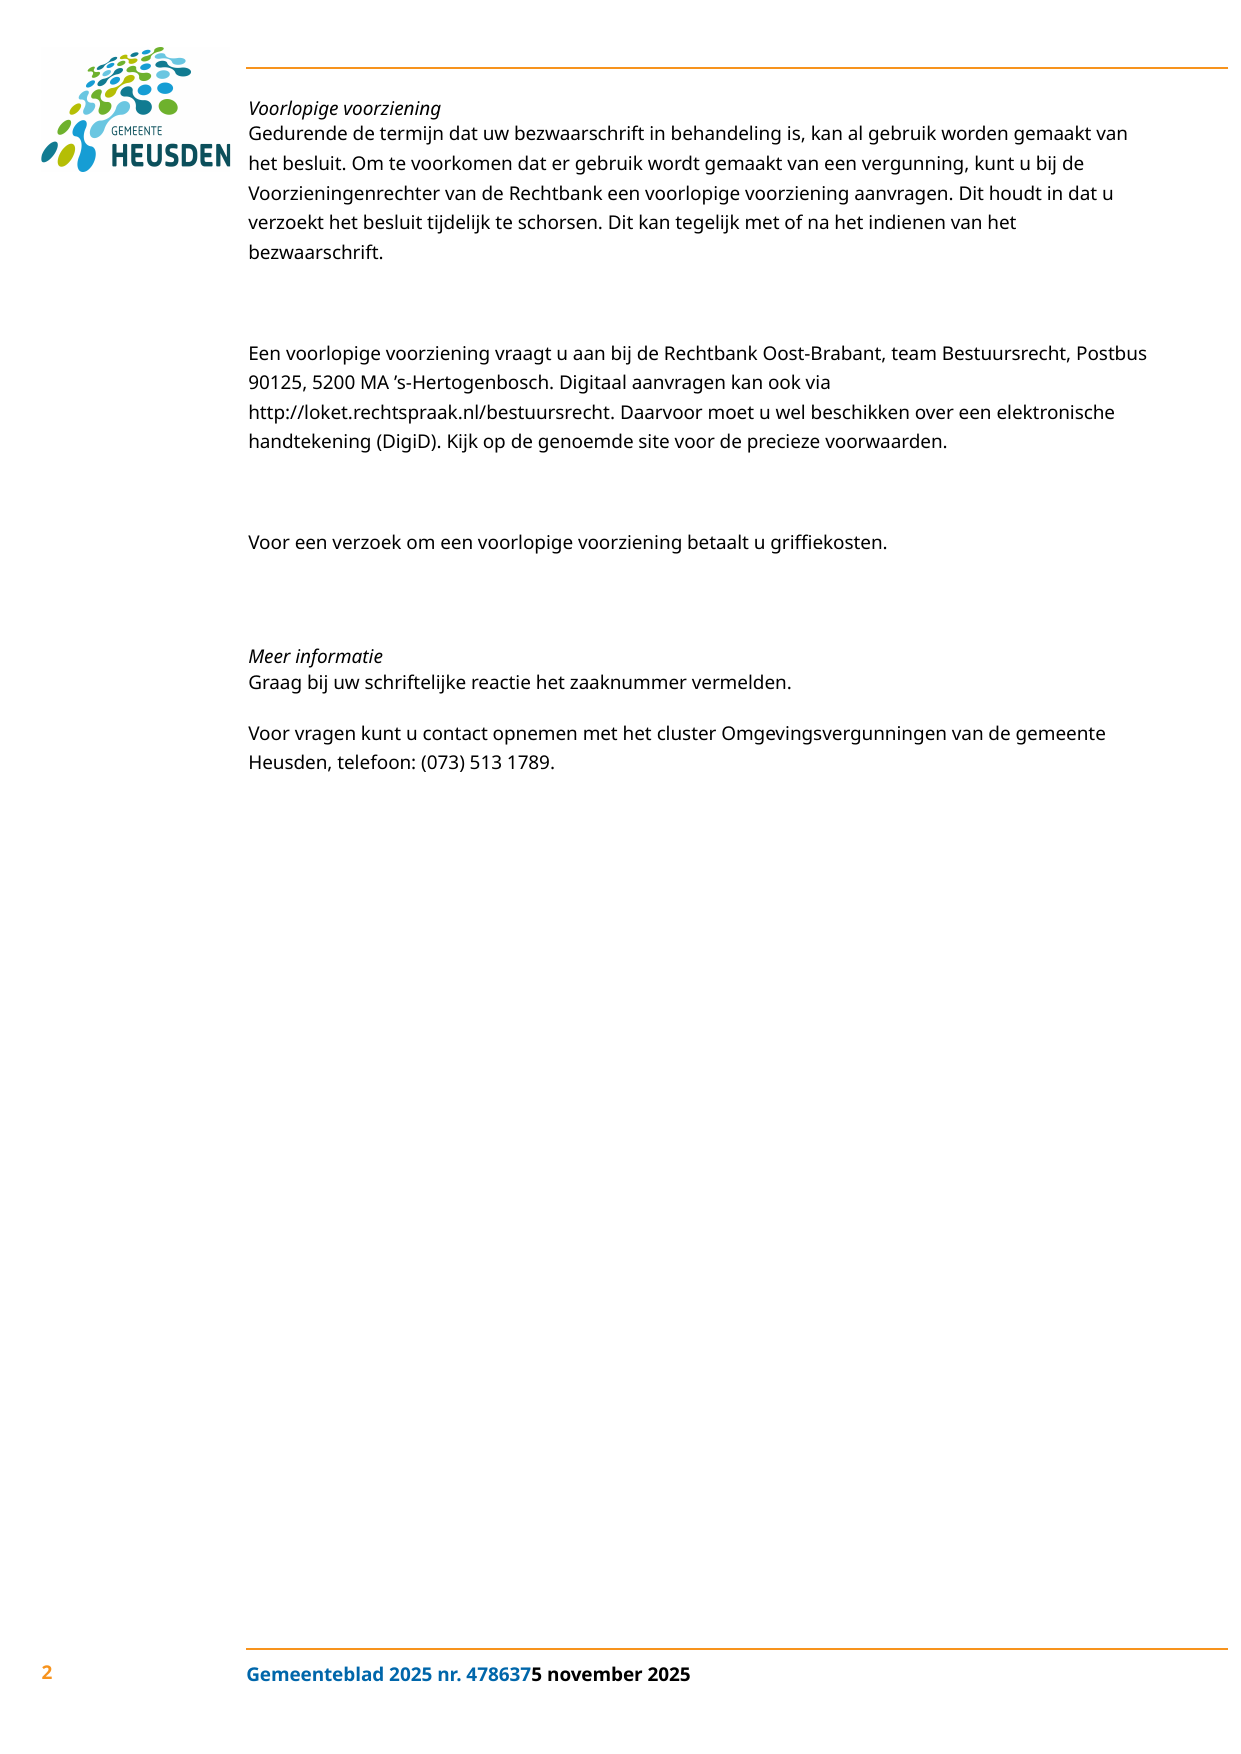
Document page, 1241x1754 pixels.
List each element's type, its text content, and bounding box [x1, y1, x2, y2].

text Een voorlopige voorziening vraagt u aan bij de Rechtbank Oost-Brabant, team Bestuursrecht, Postbus 90125, 5200 MA ’s-Hertogenbosch. Digitaal aanvragen kan ook via http://loket.rechtspraak.nl/bestuursrecht. Daarvoor moet u wel beschikken over een elektronische handtekening (DigiD). Kijk op de genoemde site voor de precieze voorwaarden. [248, 340, 1152, 454]
text Voorlopige voorziening [248, 95, 1152, 121]
text Graag bij uw schriftelijke reactie het zaaknummer vermelden. [248, 669, 1152, 695]
text Voor een verzoek om een voorlopige voorziening betaalt u griffiekosten. [248, 529, 1152, 555]
text Meer informatie [248, 644, 1152, 669]
picture [41, 47, 231, 172]
text Voor vragen kunt u contact opnemen met het cluster Omgevingsvergunningen van de gemeente Heusden, telefoon: (073) 513 1789. [248, 720, 1152, 775]
text Gedurende de termijn dat uw bezwaarschrift in behandeling is, kan al gebruik worden gemaakt van het besluit. Om te voorkomen dat er gebruik wordt gemaakt van een vergunning, kunt u bij de Voorzieningenrechter van de Rechtbank een voorlopige voorziening aanvragen. Dit houdt in dat u verzoekt het besluit tijdelijk te schorsen. Dit kan tegelijk met of na het indienen van het bezwaarschrift. [248, 121, 1152, 264]
